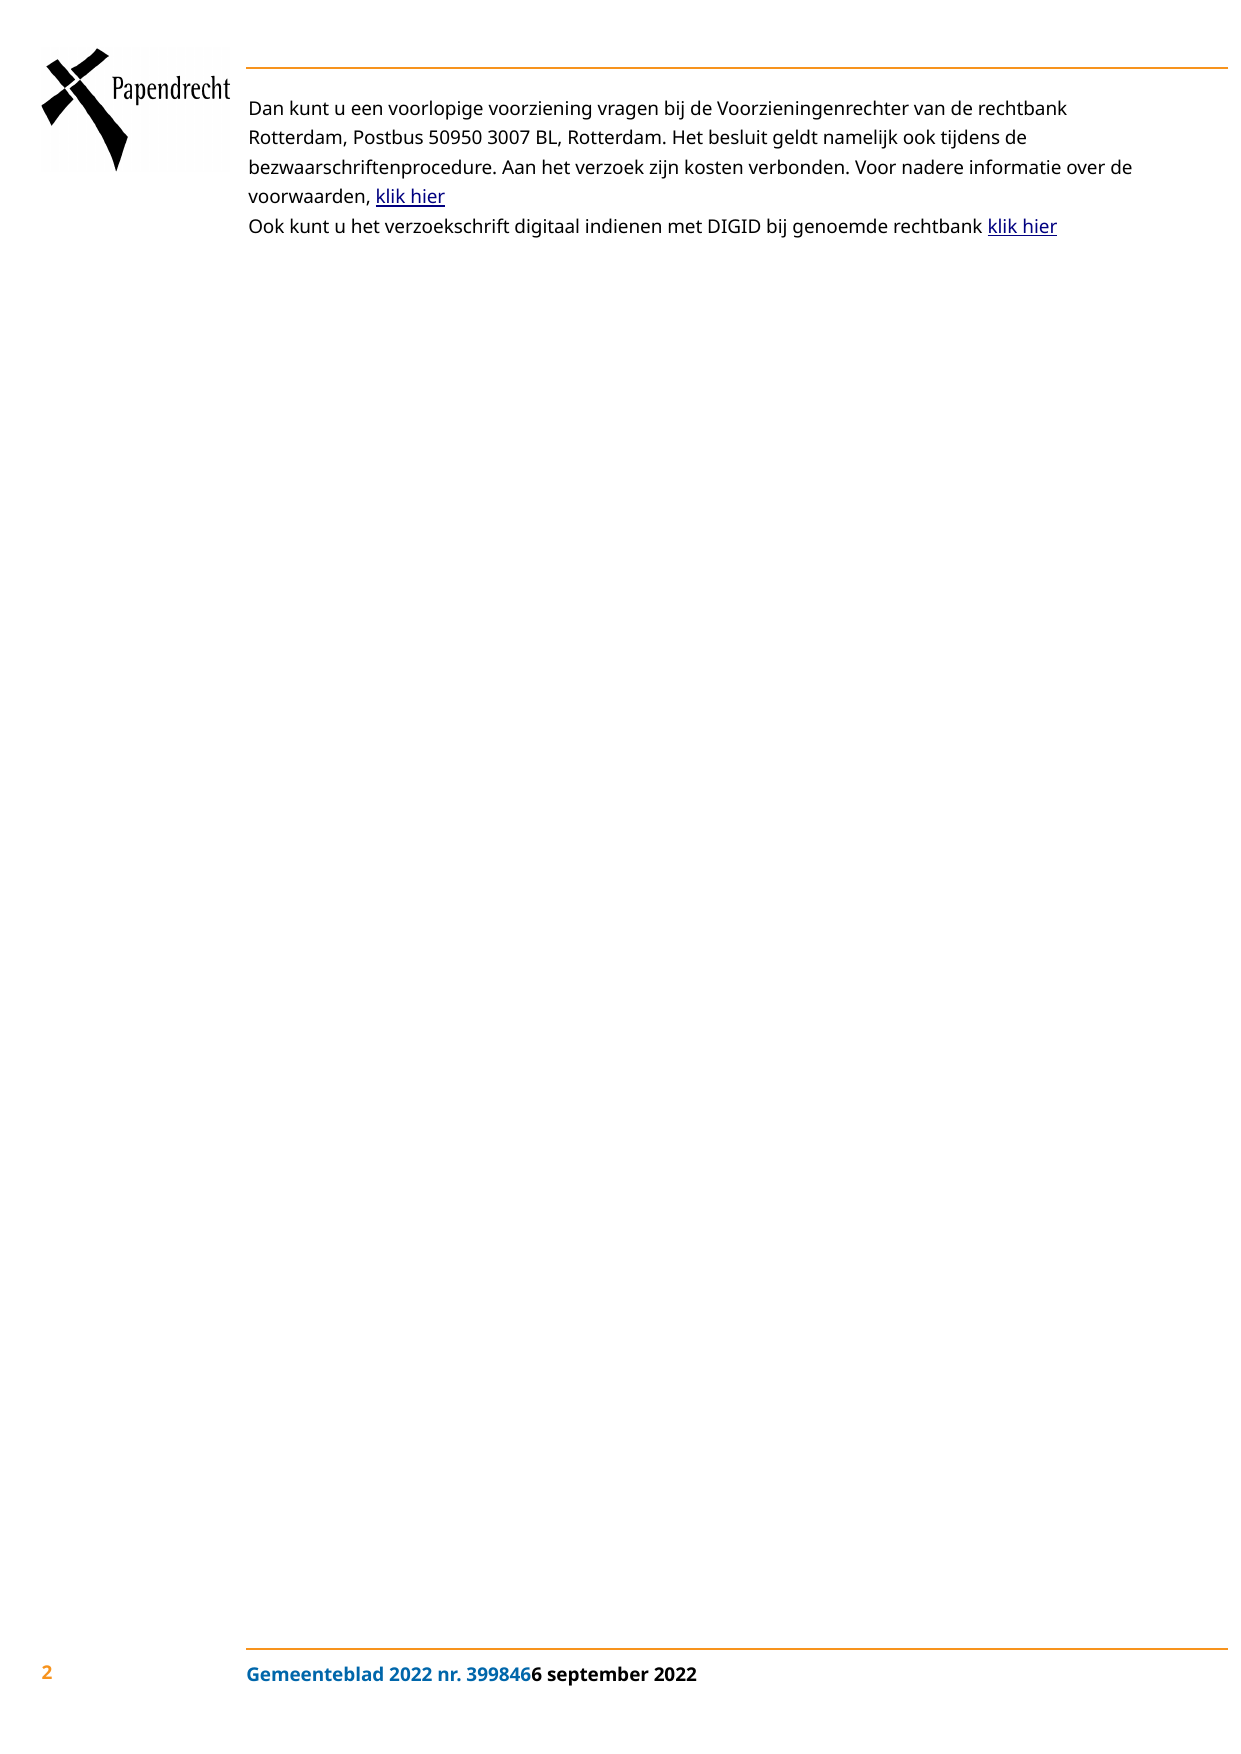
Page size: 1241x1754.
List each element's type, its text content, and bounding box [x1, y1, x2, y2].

text Dan kunt u een voorlopige voorziening vragen bij de Voorzieningenrechter van de rechtbank Rotterdam, Postbus 50950 3007 BL, Rotterdam. Het besluit geldt namelijk ook tijdens de bezwaarschriftenprocedure. Aan het verzoek zijn kosten verbonden. Voor nadere informatie over de voorwaarden, klik hier [248, 95, 1152, 209]
text Ook kunt u het verzoekschrift digitaal indienen met DIGID bij genoemde rechtbank klik hier [248, 213, 1152, 239]
picture [41, 47, 231, 172]
